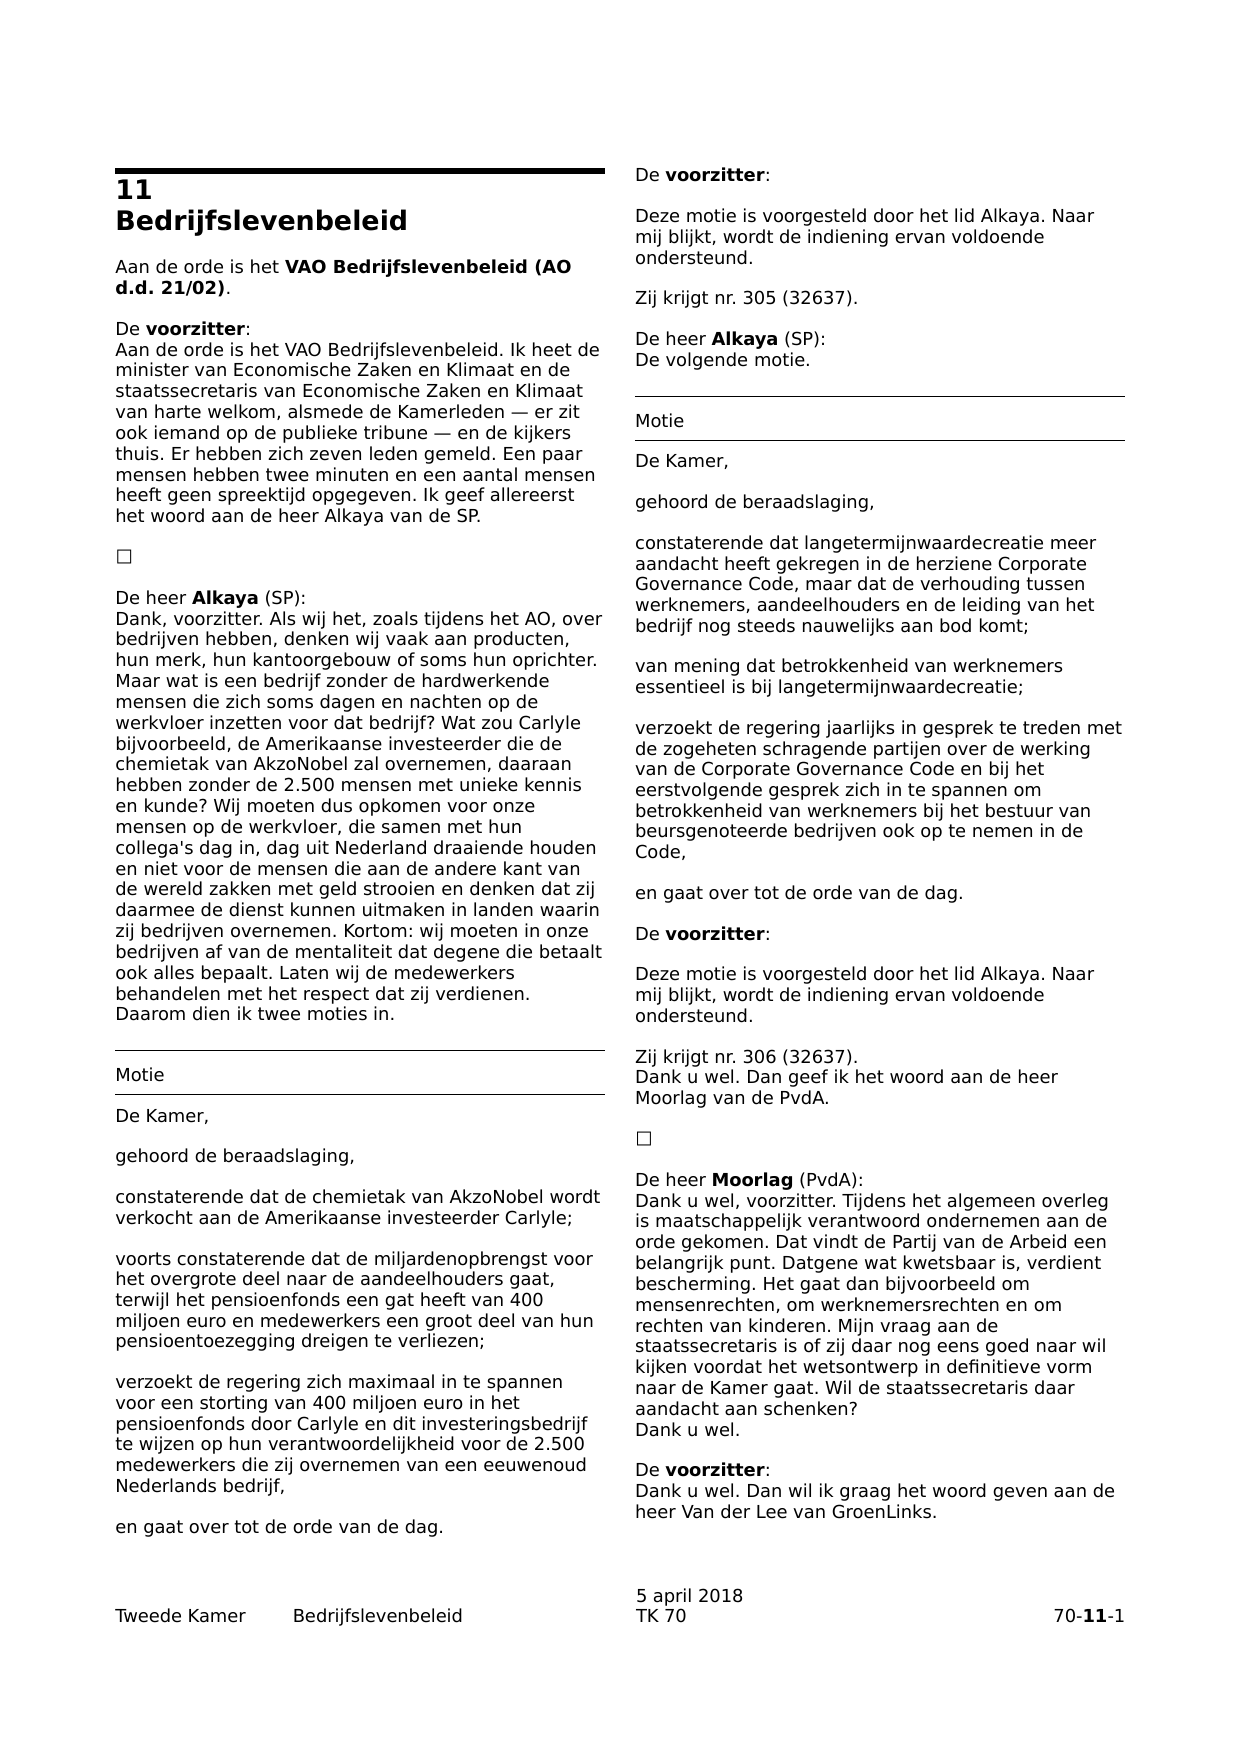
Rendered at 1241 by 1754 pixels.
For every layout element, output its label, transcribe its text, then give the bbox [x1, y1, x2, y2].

text ⬜ [115, 547, 605, 567]
text constaterende dat langetermijnwaardecreatie meer aandacht heeft gekregen in de herziene Corporate Governance Code, maar dat de verhouding tussen werknemers, aandeelhouders en de leiding van het bedrijf nog steeds nauwelijks aan bod komt; [635, 533, 1125, 636]
text De heer Alkaya (SP): [115, 587, 605, 608]
text De voorzitter: [635, 923, 1125, 944]
text Aan de orde is het VAO Bedrijfslevenbeleid. Ik heet de minister van Economische Zaken en Klimaat en de staatssecretaris van Economische Zaken en Klimaat van harte welkom, alsmede de Kamerleden — er zit ook iemand op de publieke tribune — en de kijkers thuis. Er hebben zich zeven leden gemeld. Een paar mensen hebben twee minuten en een aantal mensen heeft geen spreektijd opgegeven. Ik geef allereerst het woord aan de heer Alkaya van de SP. [115, 339, 605, 527]
text De Kamer, [635, 451, 1125, 472]
text voorts constaterende dat de miljardenopbrengst voor het overgrote deel naar de aandeelhouders gaat, terwijl het pensioenfonds een gat heeft van 400 miljoen euro en medewerkers een groot deel van hun pensioentoezegging dreigen te verliezen; [115, 1248, 605, 1352]
text De volgende motie. [635, 350, 1125, 371]
text en gaat over tot de orde van de dag. [635, 883, 1125, 903]
text verzoekt de regering jaarlijks in gesprek te treden met de zogeheten schragende partijen over de werking van de Corporate Governance Code en bij het eerstvolgende gesprek zich in te spannen om betrokkenheid van werknemers bij het bestuur van beursgenoteerde bedrijven ook op te nemen in de Code, [635, 718, 1125, 863]
text De voorzitter: [115, 318, 605, 339]
text Dank u wel, voorzitter. Tijdens het algemeen overleg is maatschappelijk verantwoord ondernemen aan de orde gekomen. Dat vindt de Partij van de Arbeid een belangrijk punt. Datgene wat kwetsbaar is, verdient bescherming. Het gaat dan bijvoorbeeld om mensenrechten, om werknemersrechten en om rechten van kinderen. Mijn vraag aan de staatssecretaris is of zij daar nog eens goed naar wil kijken voordat het wetsontwerp in definitieve vorm naar de Kamer gaat. Wil de staatssecretaris daar aandacht aan schenken? [635, 1190, 1125, 1419]
text Dank u wel. [635, 1419, 1125, 1440]
text constaterende dat de chemietak van AkzoNobel wordt verkocht aan de Amerikaanse investeerder Carlyle; [115, 1187, 605, 1228]
text Deze motie is voorgesteld door het lid Alkaya. Naar mij blijkt, wordt de indiening ervan voldoende ondersteund. [635, 964, 1125, 1026]
text Aan de orde is het VAO Bedrijfslevenbeleid (AO d.d. 21/02). [115, 257, 605, 298]
text Dank u wel. Dan geef ik het woord aan de heer Moorlag van de PvdA. [635, 1067, 1125, 1109]
text en gaat over tot de orde van de dag. [115, 1516, 605, 1537]
text Dank u wel. Dan wil ik graag het woord geven aan de heer Van der Lee van GroenLinks. [635, 1481, 1125, 1523]
text Motie [635, 410, 1125, 431]
text ⬜ [635, 1129, 1125, 1149]
text Deze motie is voorgesteld door het lid Alkaya. Naar mij blijkt, wordt de indiening ervan voldoende ondersteund. [635, 206, 1125, 268]
text De voorzitter: [635, 1460, 1125, 1481]
text De heer Alkaya (SP): [635, 329, 1125, 350]
text Zij krijgt nr. 306 (32637). [635, 1046, 1125, 1067]
text Zij krijgt nr. 305 (32637). [635, 288, 1125, 309]
title 11 Bedrijfslevenbeleid [115, 174, 605, 237]
text De heer Moorlag (PvdA): [635, 1169, 1125, 1190]
text gehoord de beraadslaging, [635, 492, 1125, 513]
text gehoord de beraadslaging, [115, 1146, 605, 1167]
text De Kamer, [115, 1106, 605, 1126]
text van mening dat betrokkenheid van werknemers essentieel is bij langetermijnwaardecreatie; [635, 656, 1125, 698]
text verzoekt de regering zich maximaal in te spannen voor een storting van 400 miljoen euro in het pensioenfonds door Carlyle en dit investeringsbedrijf te wijzen op hun verantwoordelijkheid voor de 2.500 medewerkers die zij overnemen van een eeuwenoud Nederlands bedrijf, [115, 1372, 605, 1496]
text Dank, voorzitter. Als wij het, zoals tijdens het AO, over bedrijven hebben, denken wij vaak aan producten, hun merk, hun kantoorgebouw of soms hun oprichter. Maar wat is een bedrijf zonder de hardwerkende mensen die zich soms dagen en nachten op de werkvloer inzetten voor dat bedrijf? Wat zou Carlyle bijvoorbeeld, de Amerikaanse investeerder die de chemietak van AkzoNobel zal overnemen, daaraan hebben zonder de 2.500 mensen met unieke kennis en kunde? Wij moeten dus opkomen voor onze mensen op de werkvloer, die samen met hun collega's dag in, dag uit Nederland draaiende houden en niet voor de mensen die aan de andere kant van de wereld zakken met geld strooien en denken dat zij daarmee de dienst kunnen uitmaken in landen waarin zij bedrijven overnemen. Kortom: wij moeten in onze bedrijven af van de mentaliteit dat degene die betaalt ook alles bepaalt. Laten wij de medewerkers behandelen met het respect dat zij verdienen. Daarom dien ik twee moties in. [115, 608, 605, 1025]
text De voorzitter: [635, 165, 1125, 186]
text Motie [115, 1065, 605, 1086]
